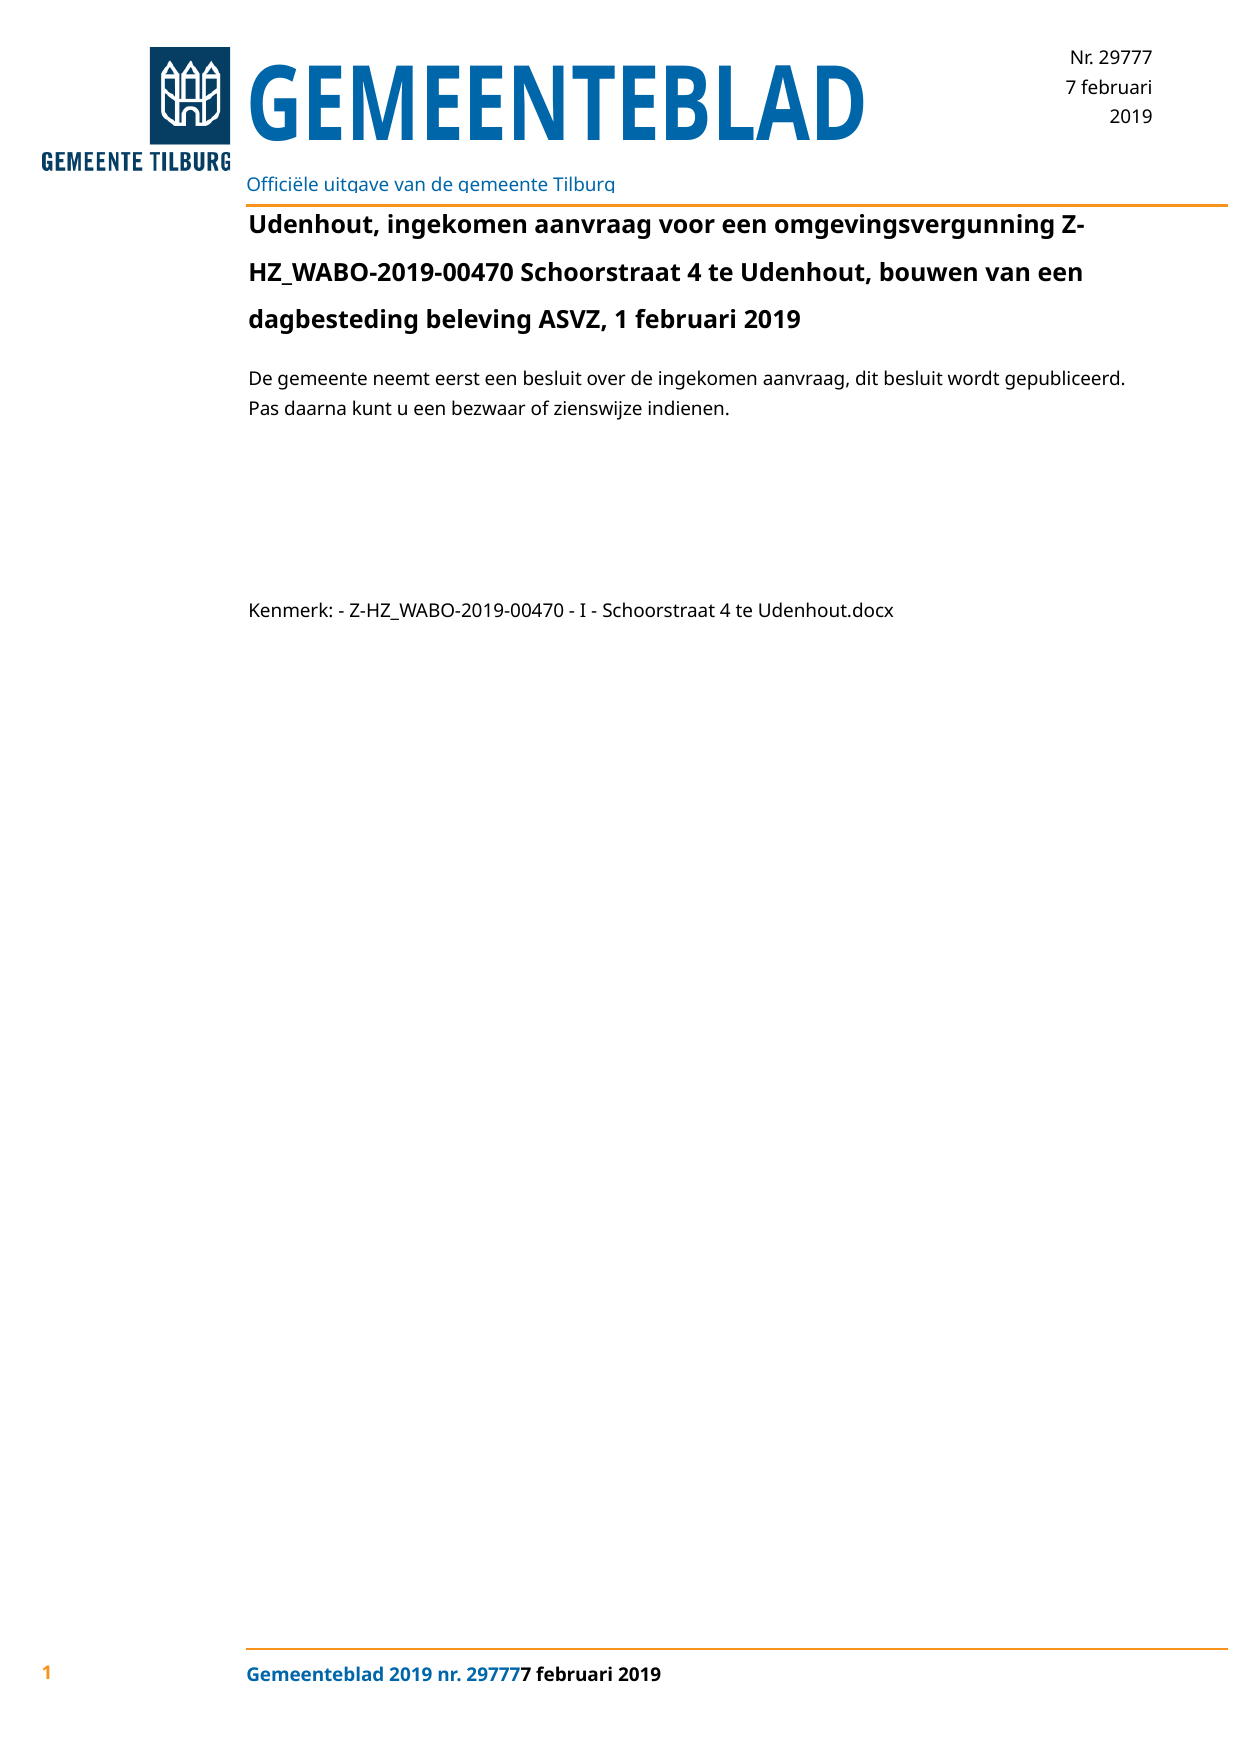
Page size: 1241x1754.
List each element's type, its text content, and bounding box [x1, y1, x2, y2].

picture [41, 47, 231, 172]
text Udenhout, ingekomen aanvraag voor een omgevingsvergunning Z-HZ_WABO-2019-00470 Schoorstraat 4 te Udenhout, bouwen van een dagbesteding beleving ASVZ, 1 februari 2019 [248, 207, 1152, 336]
text De gemeente neemt eerst een besluit over de ingekomen aanvraag, dit besluit wordt gepubliceerd. Pas daarna kunt u een bezwaar of zienswijze indienen. [248, 366, 1152, 421]
text Kenmerk: - Z-HZ_WABO-2019-00470 - I - Schoorstraat 4 te Udenhout.docx [248, 597, 1152, 622]
